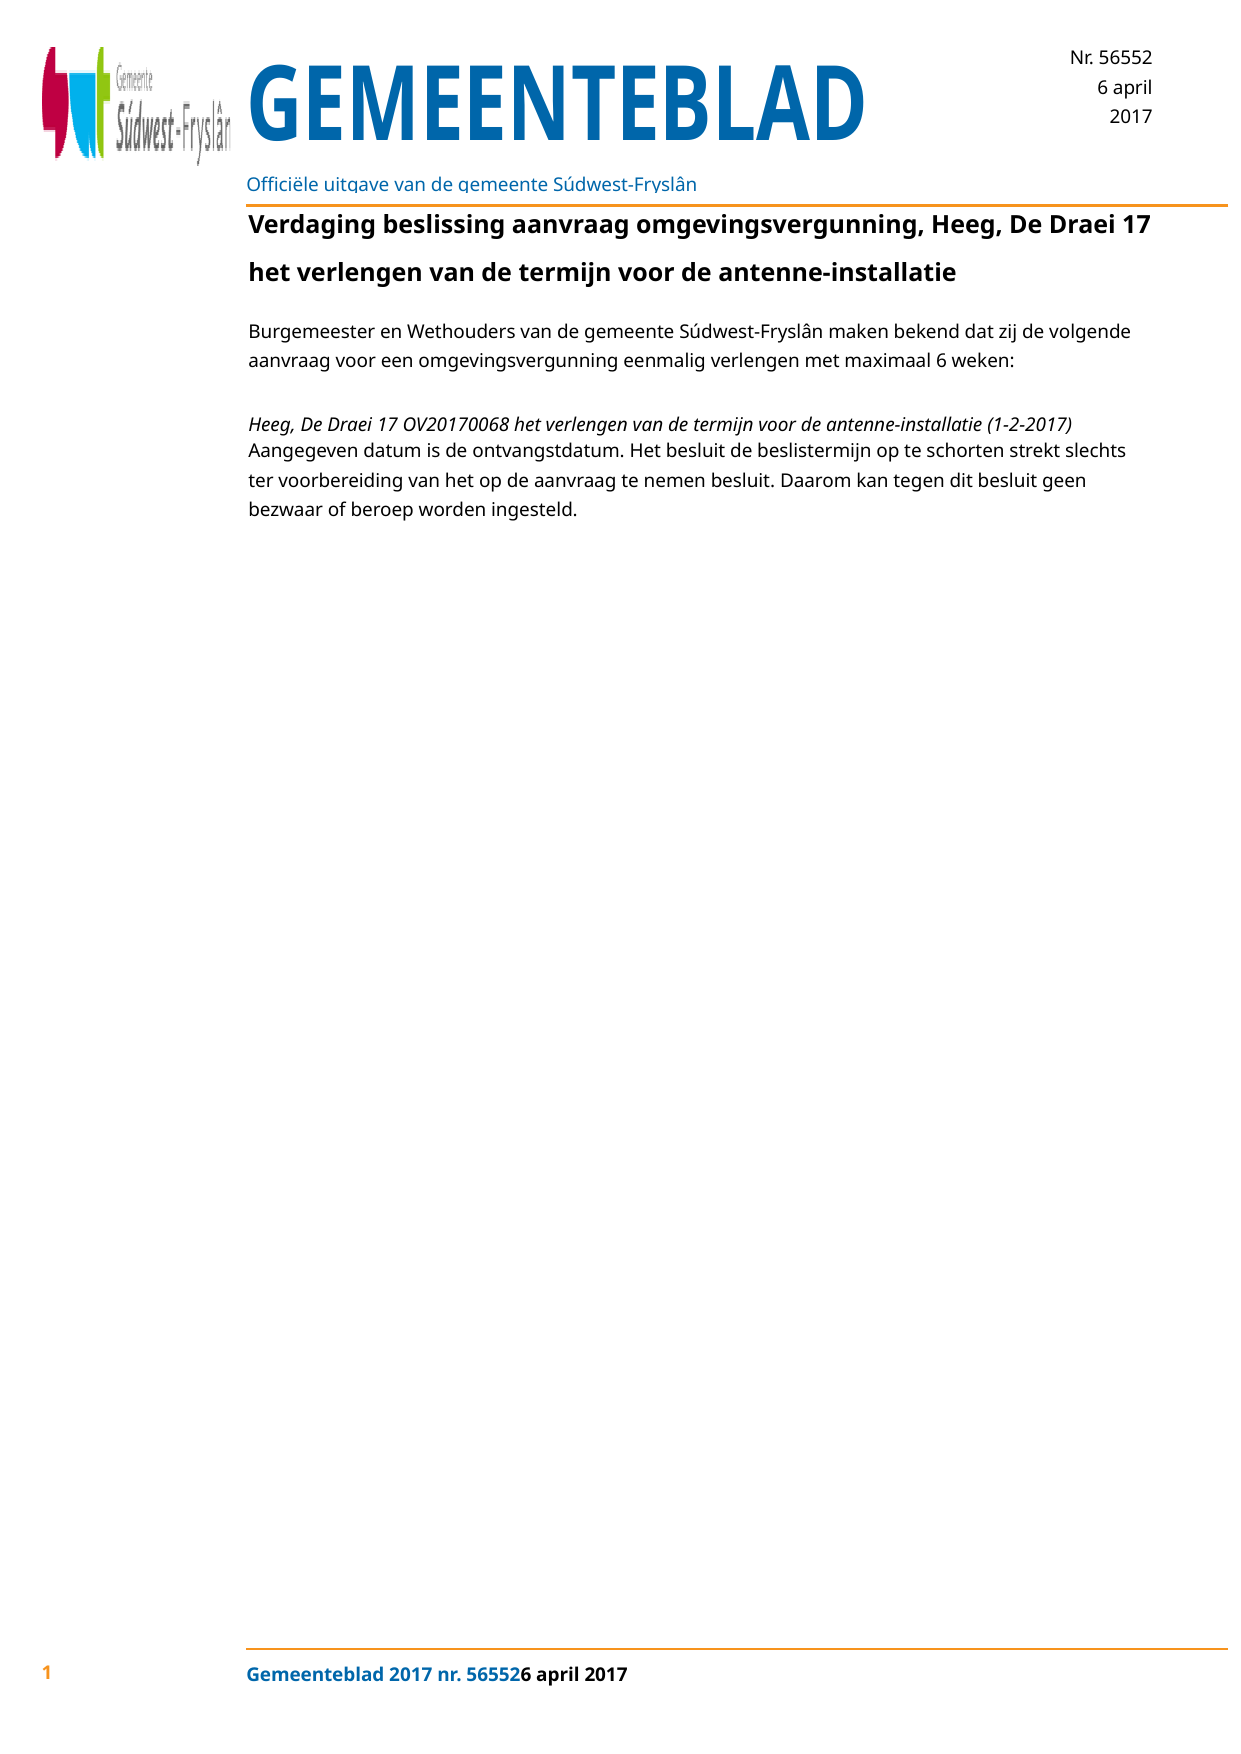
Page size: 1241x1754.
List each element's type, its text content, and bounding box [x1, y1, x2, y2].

picture [41, 47, 231, 172]
text Verdaging beslissing aanvraag omgevingsvergunning, Heeg, De Draei 17 het verlengen van de termijn voor de antenne-installatie [248, 207, 1152, 288]
text Heeg, De Draei 17 OV20170068 het verlengen van de termijn voor de antenne-installatie (1-2-2017) [248, 411, 1152, 437]
text Burgemeester en Wethouders van de gemeente Súdwest-Fryslân maken bekend dat zij de volgende aanvraag voor een omgevingsvergunning eenmalig verlengen met maximaal 6 weken: [248, 318, 1152, 373]
text Aangegeven datum is de ontvangstdatum. Het besluit de beslistermijn op te schorten strekt slechts ter voorbereiding van het op de aanvraag te nemen besluit. Daarom kan tegen dit besluit geen bezwaar of beroep worden ingesteld. [248, 437, 1152, 522]
